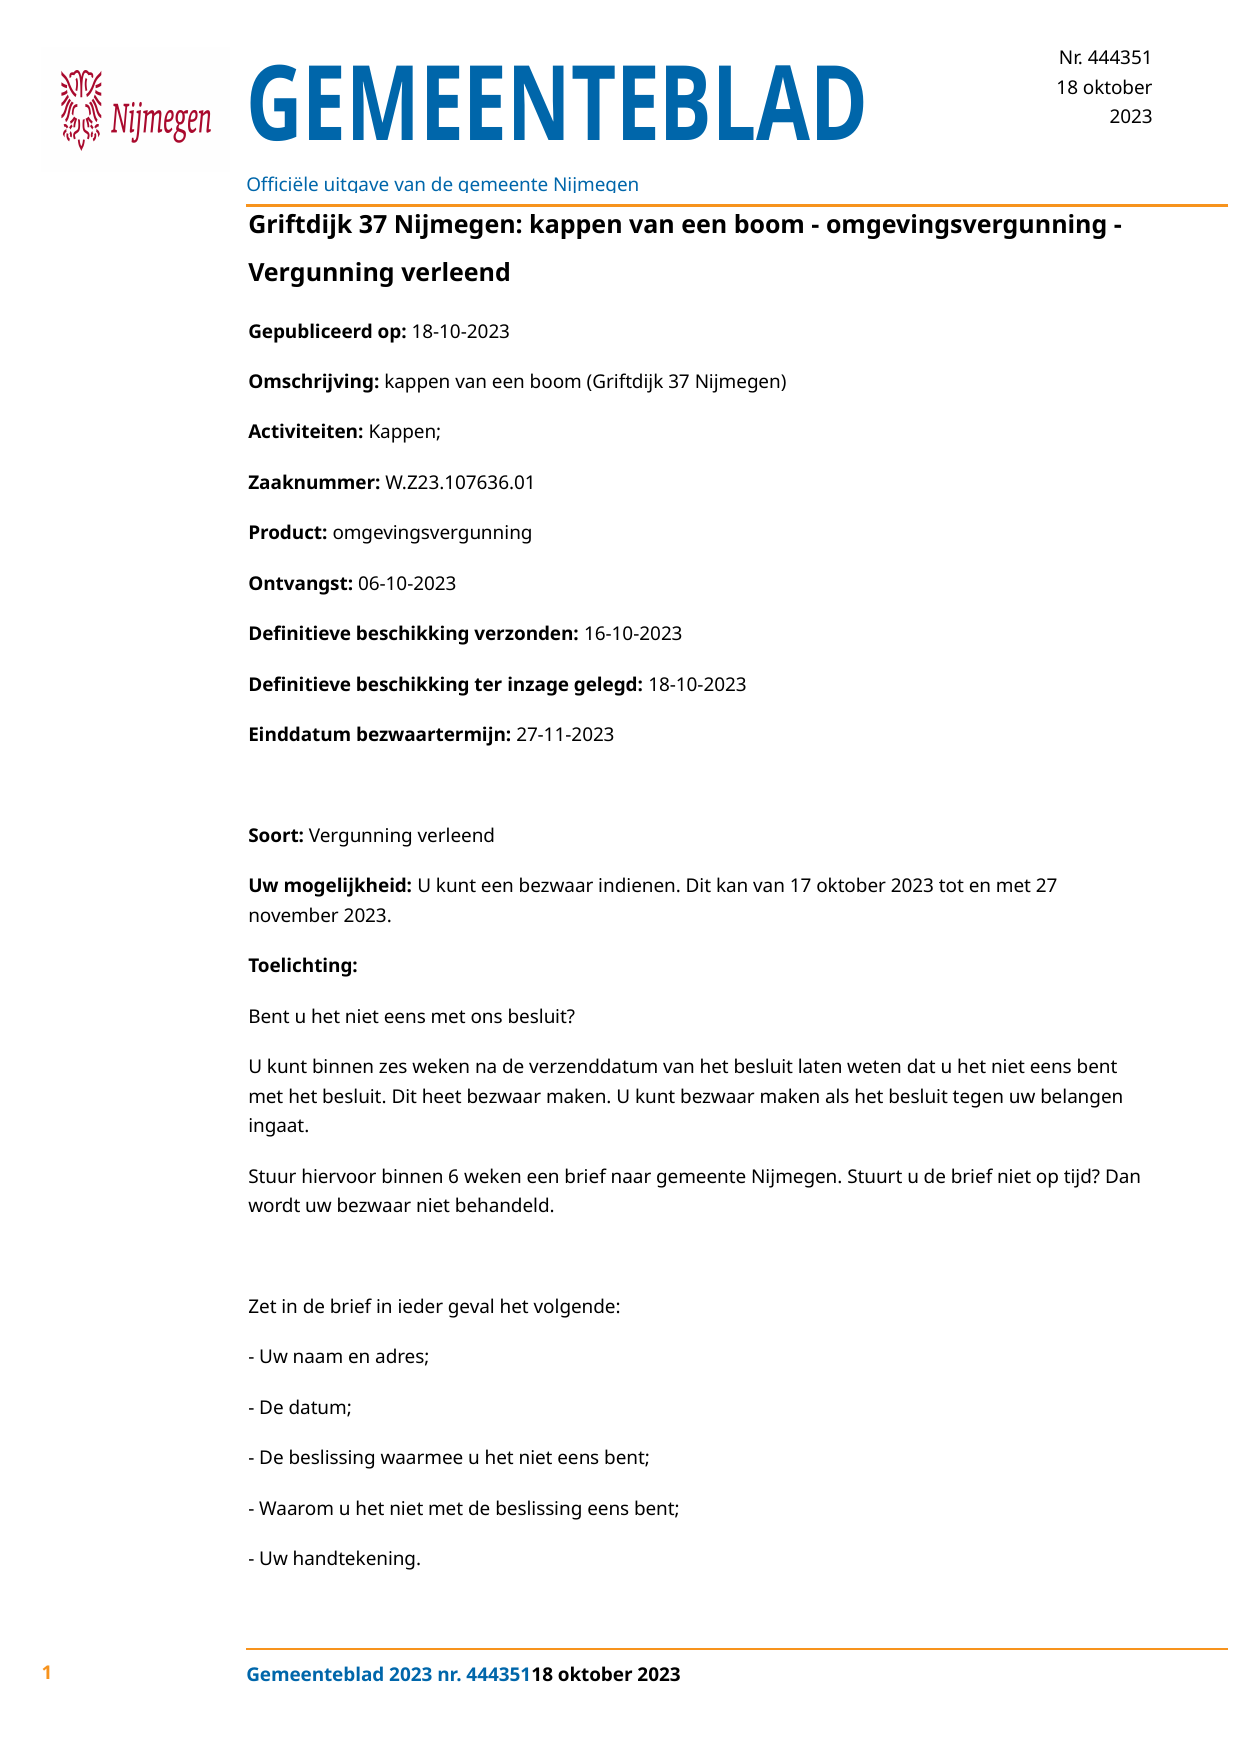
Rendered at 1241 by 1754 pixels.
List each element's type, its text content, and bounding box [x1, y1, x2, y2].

text Zet in de brief in ieder geval het volgende: [248, 1293, 1152, 1319]
text Toelichting: [248, 952, 1152, 978]
text - Uw naam en adres; [248, 1344, 1152, 1369]
text Product: omgevingsvergunning [248, 519, 1152, 545]
text Omschrijving: kappen van een boom (Griftdijk 37 Nijmegen) [248, 368, 1152, 394]
text Uw mogelijkheid: U kunt een bezwaar indienen. Dit kan van 17 oktober 2023 tot en met 27 november 2023. [248, 872, 1152, 928]
text Ontvangst: 06-10-2023 [248, 570, 1152, 596]
text - De datum; [248, 1394, 1152, 1420]
text Zaaknummer: W.Z23.107636.01 [248, 469, 1152, 495]
picture [41, 47, 231, 172]
text Einddatum bezwaartermijn: 27-11-2023 [248, 721, 1152, 747]
text - Uw handtekening. [248, 1545, 1152, 1571]
text Activiteiten: Kappen; [248, 419, 1152, 444]
text - De beslissing waarmee u het niet eens bent; [248, 1444, 1152, 1470]
text Soort: Vergunning verleend [248, 822, 1152, 848]
text U kunt binnen zes weken na de verzenddatum van het besluit laten weten dat u het niet eens bent met het besluit. Dit heet bezwaar maken. U kunt bezwaar maken als het besluit tegen uw belangen ingaat. [248, 1053, 1152, 1138]
text Bent u het niet eens met ons besluit? [248, 1003, 1152, 1029]
text Stuur hiervoor binnen 6 weken een brief naar gemeente Nijmegen. Stuurt u de brief niet op tijd? Dan wordt uw bezwaar niet behandeld. [248, 1163, 1152, 1218]
text Gepubliceerd op: 18-10-2023 [248, 318, 1152, 344]
text Griftdijk 37 Nijmegen: kappen van een boom - omgevingsvergunning - Vergunning verleend [248, 207, 1152, 288]
text Definitieve beschikking verzonden: 16-10-2023 [248, 620, 1152, 646]
text Definitieve beschikking ter inzage gelegd: 18-10-2023 [248, 671, 1152, 697]
text - Waarom u het niet met de beslissing eens bent; [248, 1495, 1152, 1521]
